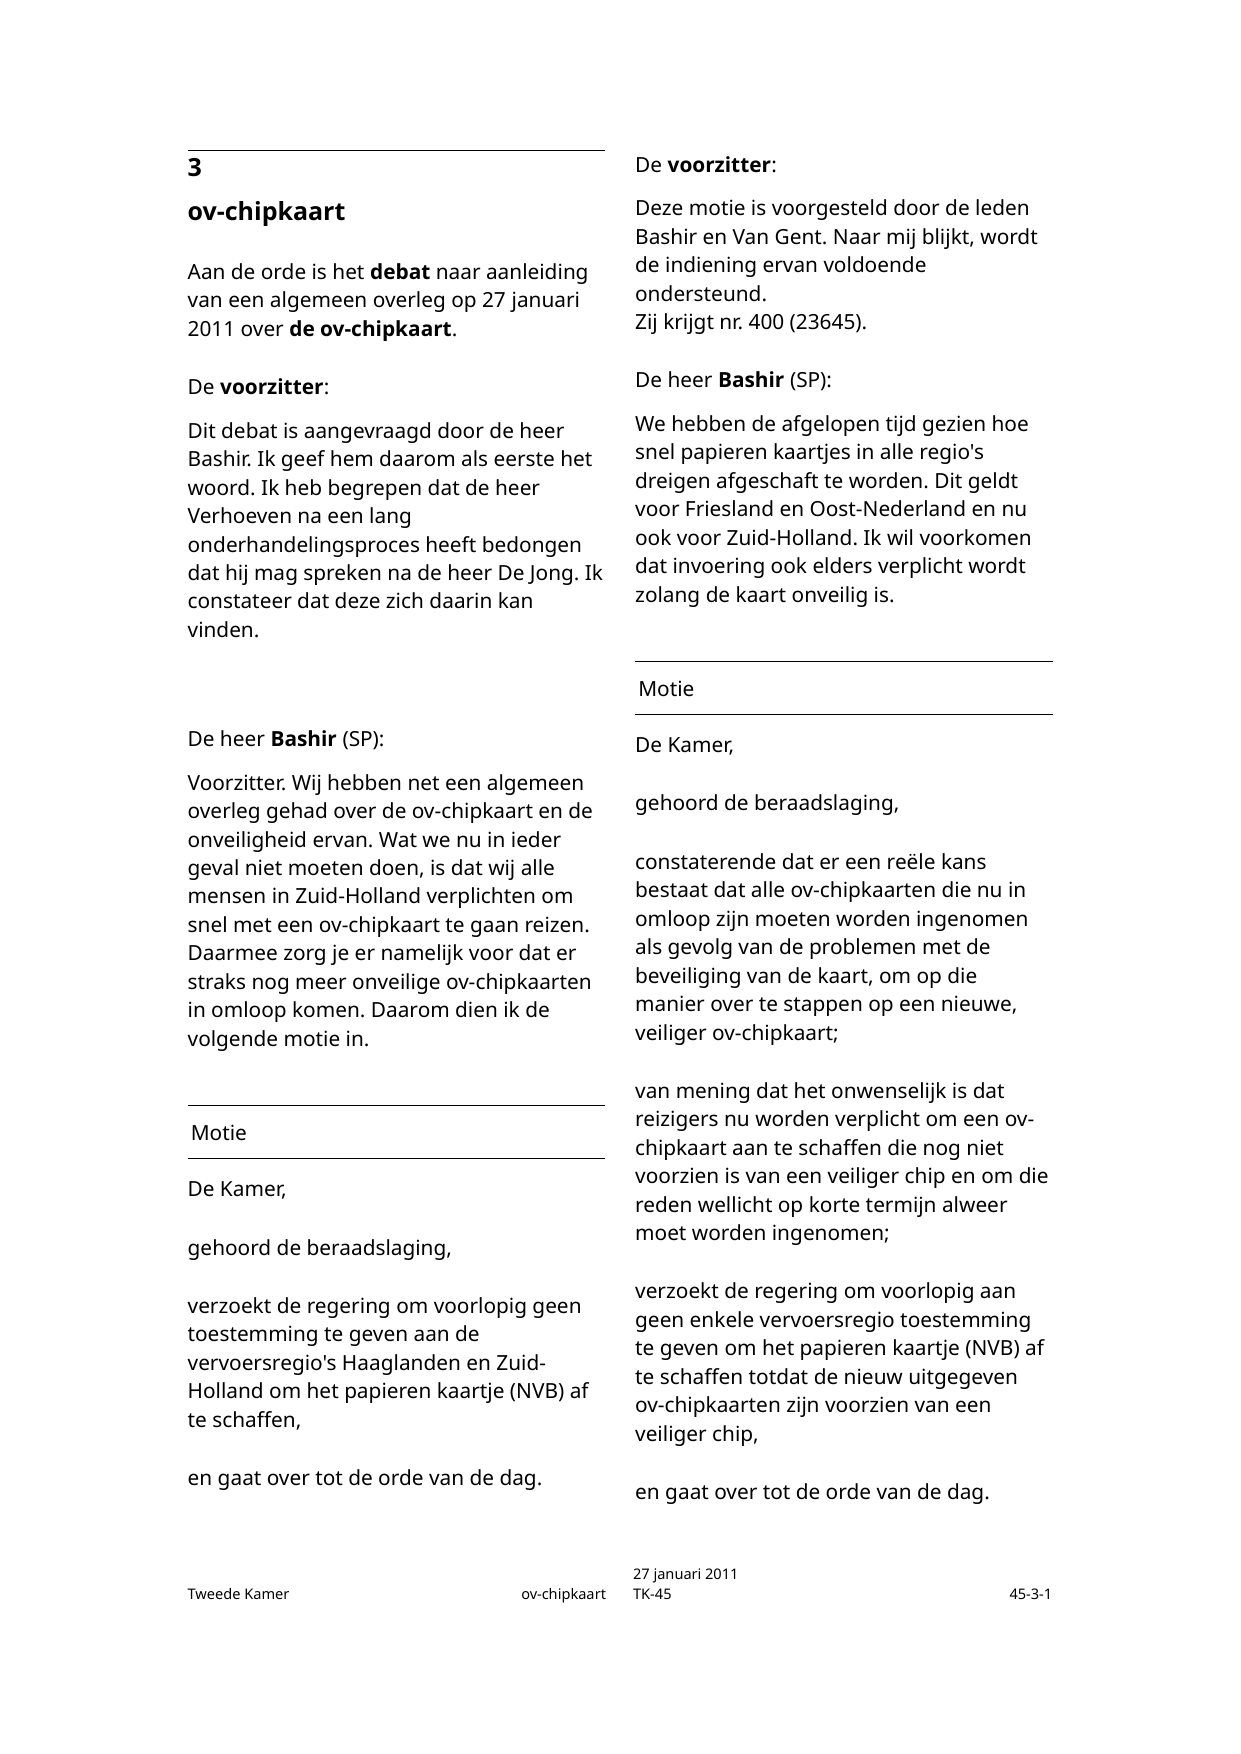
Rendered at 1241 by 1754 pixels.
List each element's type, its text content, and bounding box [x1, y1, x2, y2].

text We hebben de afgelopen tijd gezien hoe snel papieren kaartjes in alle regio's dreigen afgeschaft te worden. Dit geldt voor Friesland en Oost-Nederland en nu ook voor Zuid-Holland. Ik wil voorkomen dat invoering ook elders verplicht wordt zolang de kaart onveilig is. [635, 409, 1053, 608]
text van mening dat het onwenselijk is dat reizigers nu worden verplicht om een ov-chipkaart aan te schaffen die nog niet voorzien is van een veiliger chip en om die reden wellicht op korte termijn alweer moet worden ingenomen; [635, 1076, 1053, 1247]
text De Kamer, [635, 730, 1053, 758]
text De heer Bashir (SP): [635, 366, 1053, 394]
text en gaat over tot de orde van de dag. [187, 1463, 605, 1492]
text en gaat over tot de orde van de dag. [635, 1477, 1053, 1506]
text Deze motie is voorgesteld door de leden Bashir en Van Gent. Naar mij blijkt, wordt de indiening ervan voldoende ondersteund. [635, 193, 1053, 307]
text Voorzitter. Wij hebben net een algemeen overleg gehad over de ov-chipkaart en de onveiligheid ervan. Wat we nu in ieder geval niet moeten doen, is dat wij alle mensen in Zuid-Holland verplichten om snel met een ov-chipkaart te gaan reizen. Daarmee zorg je er namelijk voor dat er straks nog meer onveilige ov-chipkaarten in omloop komen. Daarom dien ik de volgende motie in. [187, 768, 605, 1052]
text verzoekt de regering om voorlopig geen toestemming te geven aan de vervoersregio's Haaglanden en Zuid-Holland om het papieren kaartje (NVB) af te schaffen, [187, 1291, 605, 1433]
text De voorzitter: [635, 150, 1053, 178]
text constaterende dat er een reële kans bestaat dat alle ov-chipkaarten die nu in omloop zijn moeten worden ingenomen als gevolg van de problemen met de beveiliging van de kaart, om op die manier over te stappen op een nieuwe, veiliger ov-chipkaart; [635, 847, 1053, 1046]
text ov-chipkaart [187, 193, 605, 227]
text De heer Bashir (SP): [187, 724, 605, 753]
text  [187, 673, 605, 702]
subtitle Motie [635, 662, 1053, 714]
text gehoord de beraadslaging, [187, 1233, 605, 1261]
text Aan de orde is het debat naar aanleiding van een algemeen overleg op 27 januari 2011 over de ov-chipkaart. [187, 257, 605, 342]
text De Kamer, [187, 1174, 605, 1203]
text Dit debat is aangevraagd door de heer Bashir. Ik geef hem daarom als eerste het woord. Ik heb begrepen dat de heer Verhoeven na een lang onderhandelingsproces heeft bedongen dat hij mag spreken na de heer De Jong. Ik constateer dat deze zich daarin kan vinden. [187, 416, 605, 643]
text De voorzitter: [187, 372, 605, 401]
subtitle Motie [187, 1106, 605, 1159]
text verzoekt de regering om voorlopig aan geen enkele vervoersregio toestemming te geven om het papieren kaartje (NVB) af te schaffen totdat de nieuw uitgegeven ov-chipkaarten zijn voorzien van een veiliger chip, [635, 1277, 1053, 1447]
text Zij krijgt nr. 400 (23645). [635, 307, 1053, 336]
text 3 [187, 151, 605, 184]
text gehoord de beraadslaging, [635, 788, 1053, 817]
